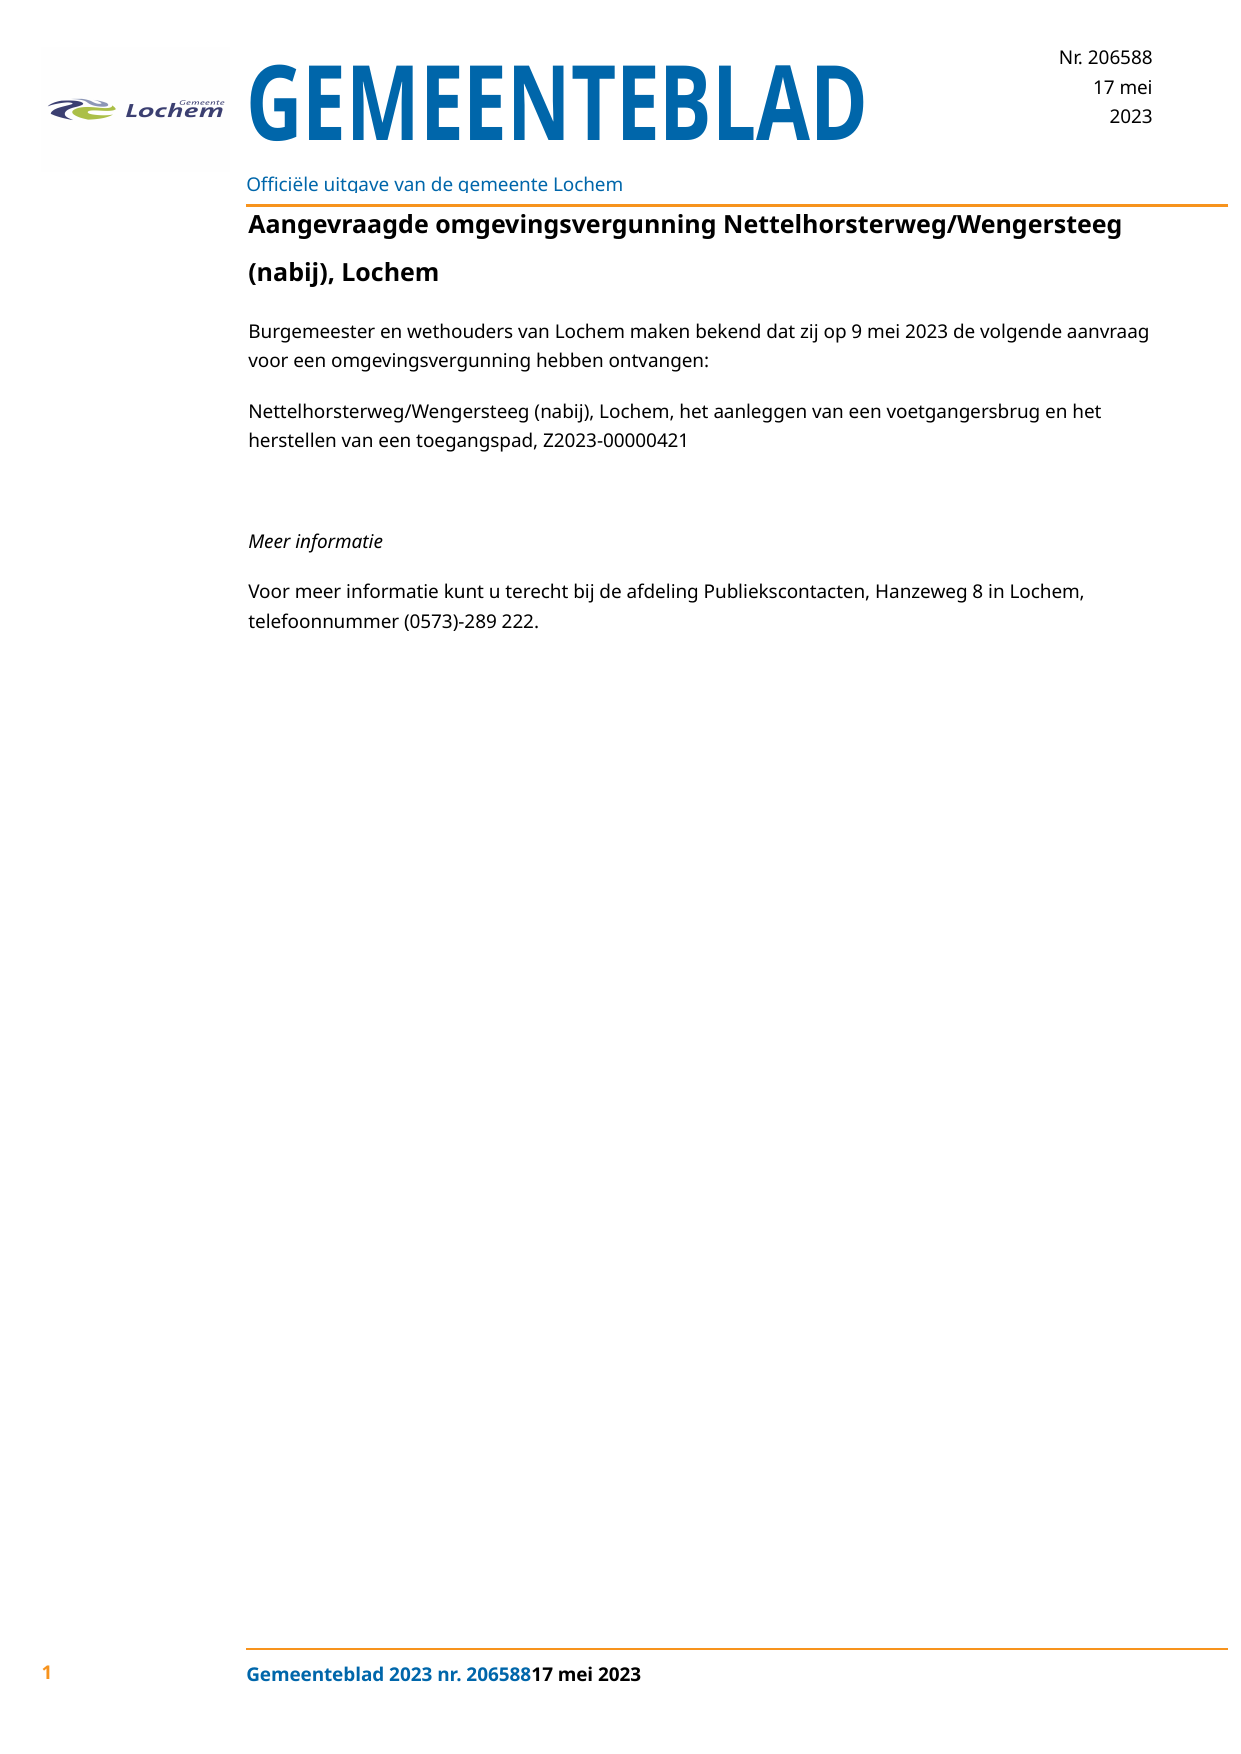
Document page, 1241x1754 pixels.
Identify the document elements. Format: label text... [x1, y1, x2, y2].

text Voor meer informatie kunt u terecht bij de afdeling Publiekscontacten, Hanzeweg 8 in Lochem, telefoonnummer (0573)-289 222. [248, 579, 1152, 634]
text Burgemeester en wethouders van Lochem maken bekend dat zij op 9 mei 2023 de volgende aanvraag voor een omgevingsvergunning hebben ontvangen: [248, 318, 1152, 373]
text Aangevraagde omgevingsvergunning Nettelhorsterweg/Wengersteeg (nabij), Lochem [248, 207, 1152, 288]
picture [41, 47, 231, 172]
text Nettelhorsterweg/Wengersteeg (nabij), Lochem, het aanleggen van een voetgangersbrug en het herstellen van een toegangspad, Z2023-00000421 [248, 398, 1152, 453]
text Meer informatie [248, 528, 1152, 554]
